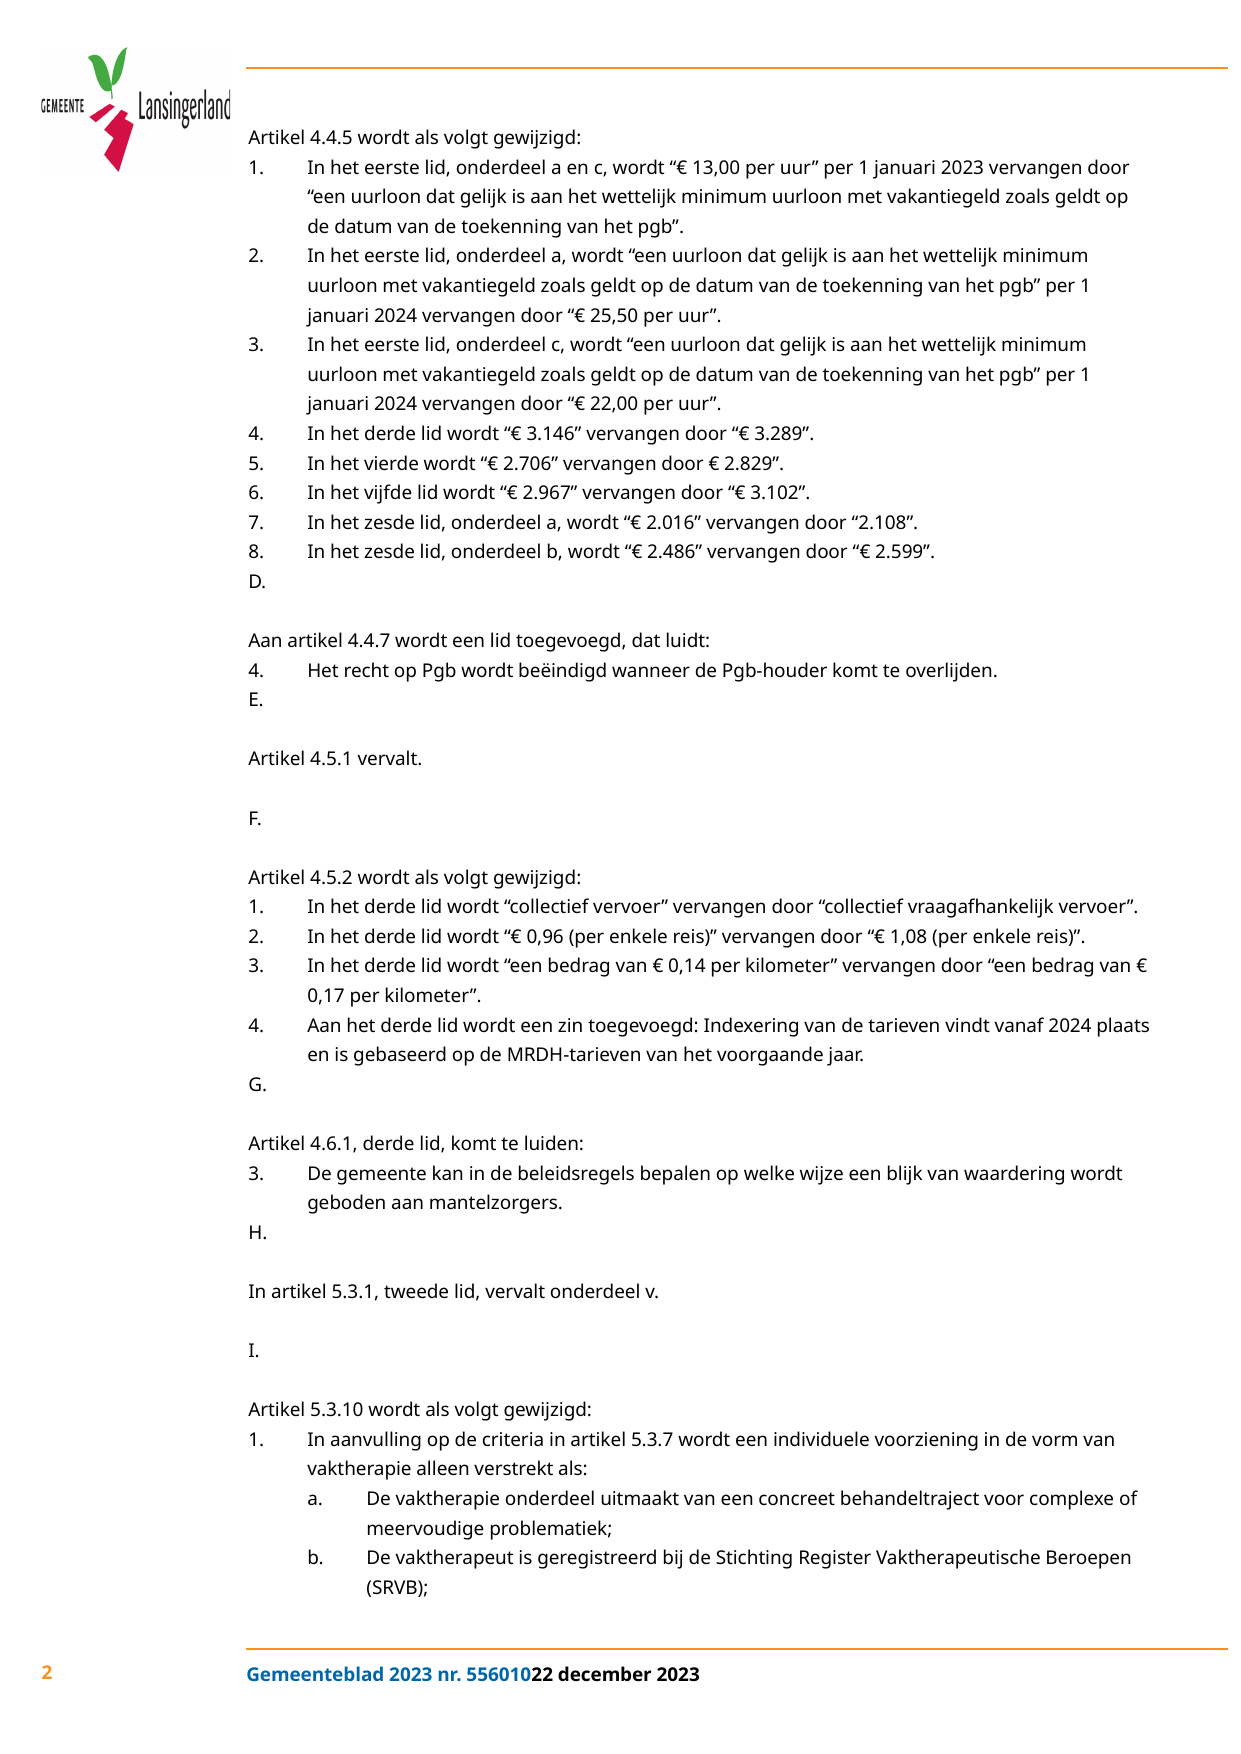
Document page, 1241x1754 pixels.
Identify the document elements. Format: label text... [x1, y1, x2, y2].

text Artikel 4.5.2 wordt als volgt gewijzigd: [248, 864, 1152, 890]
text In artikel 5.3.1, tweede lid, vervalt onderdeel v. [248, 1278, 1152, 1304]
picture [41, 47, 231, 172]
text D. [248, 568, 1152, 594]
text Aan artikel 4.4.7 wordt een lid toegevoegd, dat luidt: [248, 627, 1152, 653]
list In het zesde lid, onderdeel a, wordt “€ 2.016” vervangen door “2.108”. [248, 509, 1152, 535]
list In het zesde lid, onderdeel b, wordt “€ 2.486” vervangen door “€ 2.599”. [248, 538, 1152, 564]
text Artikel 5.3.10 wordt als volgt gewijzigd: [248, 1396, 1152, 1422]
text I. [248, 1337, 1152, 1363]
text G. [248, 1071, 1152, 1097]
text F. [248, 805, 1152, 831]
list In het eerste lid, onderdeel c, wordt “een uurloon dat gelijk is aan het wettelijk minimum uurloon met vakantiegeld zoals geldt op de datum van de toekenning van het pgb” per 1 januari 2024 vervangen door “€ 22,00 per uur”. [248, 331, 1152, 416]
list In het eerste lid, onderdeel a, wordt “een uurloon dat gelijk is aan het wettelijk minimum uurloon met vakantiegeld zoals geldt op de datum van de toekenning van het pgb” per 1 januari 2024 vervangen door “€ 25,50 per uur”. [248, 243, 1152, 328]
list De vaktherapie onderdeel uitmaakt van een concreet behandeltraject voor complexe of meervoudige problematiek; [307, 1485, 1152, 1541]
list In het derde lid wordt “€ 3.146” vervangen door “€ 3.289”. [248, 420, 1152, 446]
list In het vierde wordt “€ 2.706” vervangen door € 2.829”. [248, 450, 1152, 476]
list In het derde lid wordt “een bedrag van € 0,14 per kilometer” vervangen door “een bedrag van € 0,17 per kilometer”. [248, 953, 1152, 1008]
list De gemeente kan in de beleidsregels bepalen op welke wijze een blijk van waardering wordt geboden aan mantelzorgers. [248, 1160, 1152, 1215]
text Artikel 4.4.5 wordt als volgt gewijzigd: [248, 124, 1152, 150]
list Het recht op Pgb wordt beëindigd wanneer de Pgb-houder komt te overlijden. [248, 657, 1152, 683]
list De vaktherapeut is geregistreerd bij de Stichting Register Vaktherapeutische Beroepen (SRVB); [307, 1544, 1152, 1600]
list Aan het derde lid wordt een zin toegevoegd: Indexering van de tarieven vindt vanaf 2024 plaats en is gebaseerd op de MRDH-tarieven van het voorgaande jaar. [248, 1012, 1152, 1067]
text Artikel 4.6.1, derde lid, komt te luiden: [248, 1130, 1152, 1156]
list In het vijfde lid wordt “€ 2.967” vervangen door “€ 3.102”. [248, 479, 1152, 505]
text E. [248, 686, 1152, 712]
list In het derde lid wordt “collectief vervoer” vervangen door “collectief vraagafhankelijk vervoer”. [248, 893, 1152, 919]
list In aanvulling op de criteria in artikel 5.3.7 wordt een individuele voorziening in de vorm van vaktherapie alleen verstrekt als: [248, 1426, 1152, 1481]
list In het eerste lid, onderdeel a en c, wordt “€ 13,00 per uur” per 1 januari 2023 vervangen door “een uurloon dat gelijk is aan het wettelijk minimum uurloon met vakantiegeld zoals geldt op de datum van de toekenning van het pgb”. [248, 154, 1152, 239]
text H. [248, 1219, 1152, 1245]
list In het derde lid wordt “€ 0,96 (per enkele reis)” vervangen door “€ 1,08 (per enkele reis)”. [248, 923, 1152, 949]
text Artikel 4.5.1 vervalt. [248, 746, 1152, 771]
